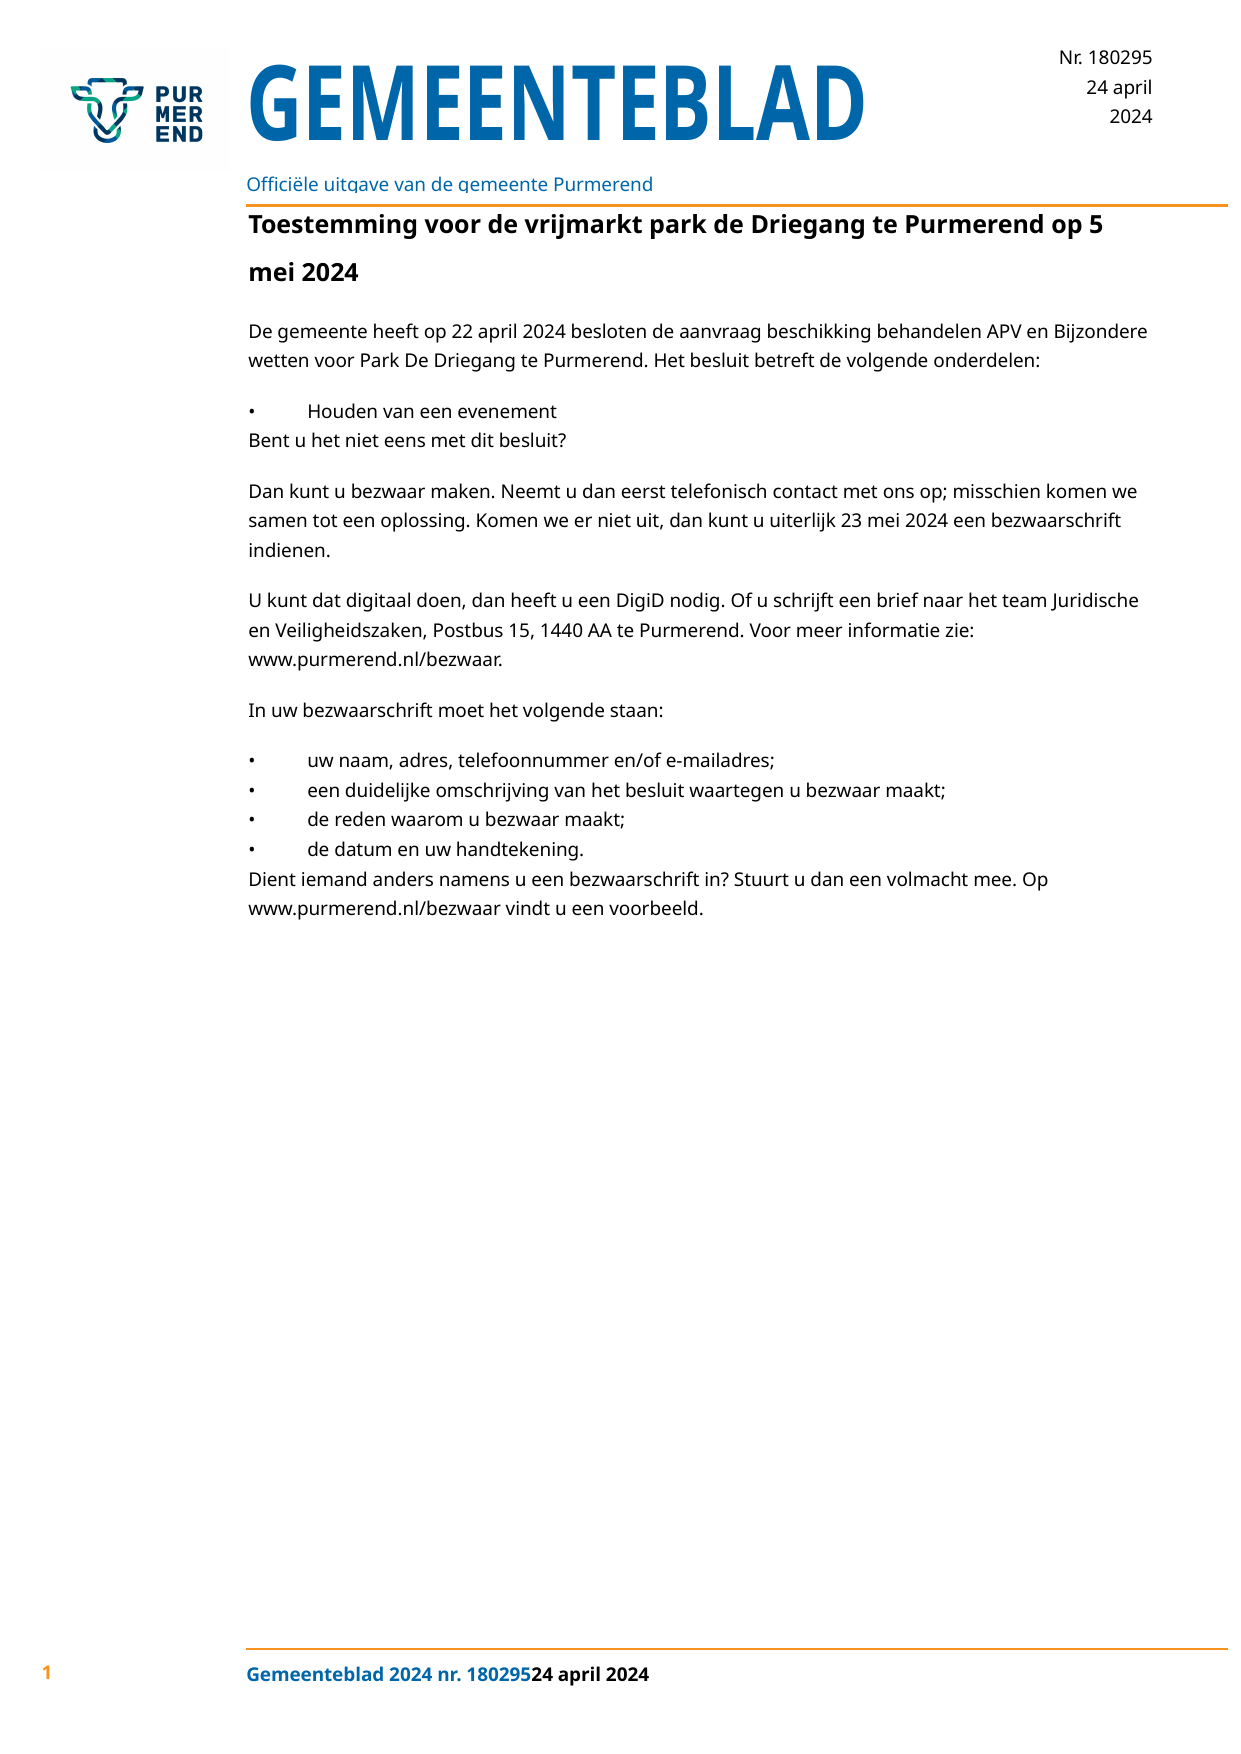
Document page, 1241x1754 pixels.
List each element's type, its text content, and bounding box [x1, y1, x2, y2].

list Houden van een evenement [248, 398, 1152, 424]
list uw naam, adres, telefoonnummer en/of e-mailadres; [248, 747, 1152, 773]
list de reden waarom u bezwaar maakt; [248, 807, 1152, 832]
text Dient iemand anders namens u een bezwaarschrift in? Stuurt u dan een volmacht mee. Op www.purmerend.nl/bezwaar vindt u een voorbeeld. [248, 866, 1152, 921]
text Bent u het niet eens met dit besluit? [248, 427, 1152, 453]
text U kunt dat digitaal doen, dan heeft u een DigiD nodig. Of u schrijft een brief naar het team Juridische en Veiligheidszaken, Postbus 15, 1440 AA te Purmerend. Voor meer informatie zie: www.purmerend.nl/bezwaar. [248, 587, 1152, 672]
text In uw bezwaarschrift moet het volgende staan: [248, 697, 1152, 723]
list de datum en uw handtekening. [248, 836, 1152, 862]
list een duidelijke omschrijving van het besluit waartegen u bezwaar maakt; [248, 777, 1152, 803]
text Toestemming voor de vrijmarkt park de Driegang te Purmerend op 5 mei 2024 [248, 207, 1152, 288]
text De gemeente heeft op 22 april 2024 besloten de aanvraag beschikking behandelen APV en Bijzondere wetten voor Park De Driegang te Purmerend. Het besluit betreft de volgende onderdelen: [248, 318, 1152, 373]
picture [41, 47, 231, 172]
text Dan kunt u bezwaar maken. Neemt u dan eerst telefonisch contact met ons op; misschien komen we samen tot een oplossing. Komen we er niet uit, dan kunt u uiterlijk 23 mei 2024 een bezwaarschrift indienen. [248, 478, 1152, 563]
